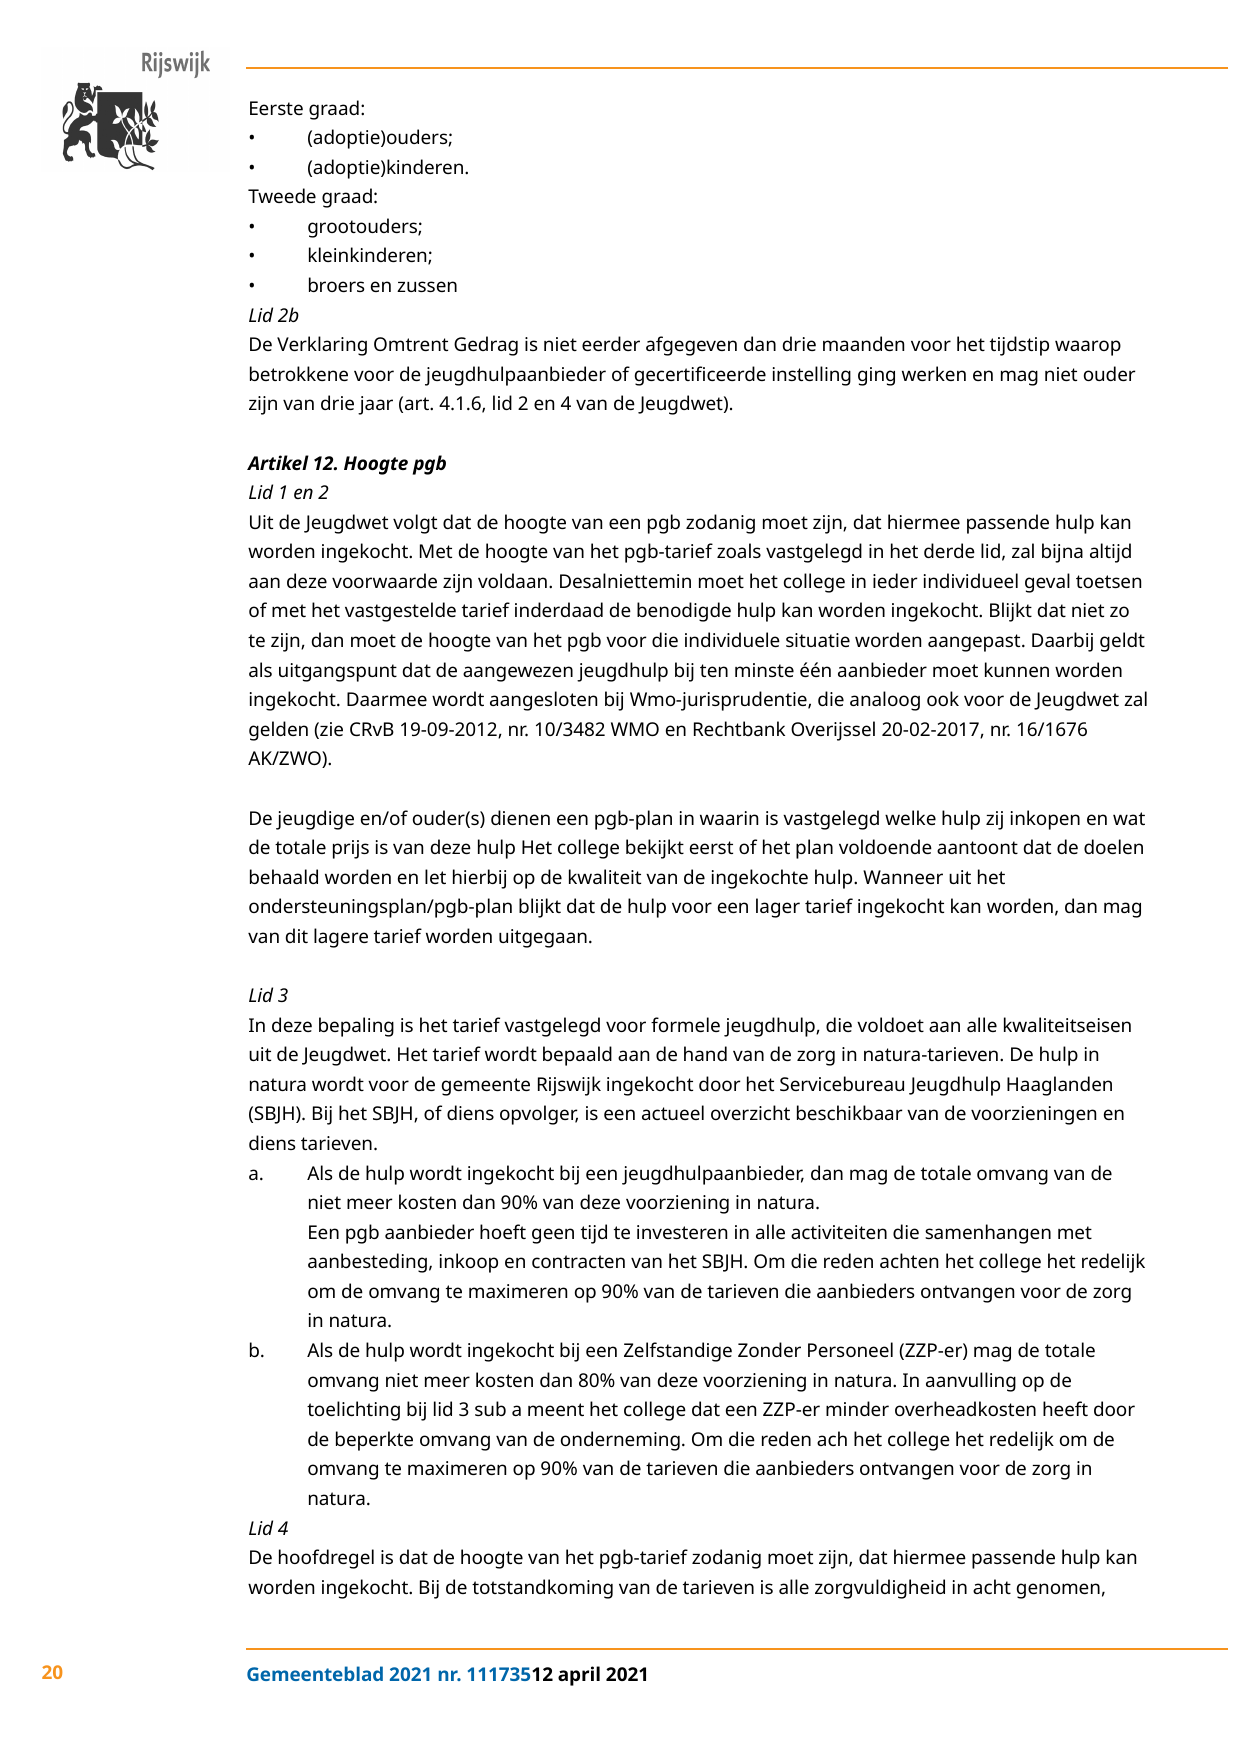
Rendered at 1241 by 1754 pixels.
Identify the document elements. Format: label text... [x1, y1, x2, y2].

picture [41, 47, 231, 172]
list broers en zussen [248, 272, 1152, 298]
text Lid 4 [248, 1515, 1152, 1541]
list Als de hulp wordt ingekocht bij een Zelfstandige Zonder Personeel (ZZP-er) mag de totale omvang niet meer kosten dan 80% van deze voorziening in natura. In aanvulling op de toelichting bij lid 3 sub a meent het college dat een ZZP-er minder overheadkosten heeft door de beperkte omvang van de onderneming. Om die reden ach het college het redelijk om de omvang te maximeren op 90% van de tarieven die aanbieders ontvangen voor de zorg in natura. [248, 1337, 1152, 1511]
text Eerste graad: [248, 95, 1152, 121]
list (adoptie)kinderen. [248, 154, 1152, 180]
text Tweede graad: [248, 183, 1152, 209]
text De jeugdige en/of ouder(s) dienen een pgb-plan in waarin is vastgelegd welke hulp zij inkopen en wat de totale prijs is van deze hulp Het college bekijkt eerst of het plan voldoende aantoont dat de doelen behaald worden en let hierbij op de kwaliteit van de ingekochte hulp. Wanneer uit het ondersteuningsplan/pgb-plan blijkt dat de hulp voor een lager tarief ingekocht kan worden, dan mag van dit lagere tarief worden uitgegaan. [248, 805, 1152, 949]
text De hoofdregel is dat de hoogte van het pgb-tarief zodanig moet zijn, dat hiermee passende hulp kan worden ingekocht. Bij de totstandkoming van de tarieven is alle zorgvuldigheid in acht genomen, [248, 1544, 1152, 1600]
text In deze bepaling is het tarief vastgelegd voor formele jeugdhulp, die voldoet aan alle kwaliteitseisen uit de Jeugdwet. Het tarief wordt bepaald aan de hand van de zorg in natura-tarieven. De hulp in natura wordt voor de gemeente Rijswijk ingekocht door het Servicebureau Jeugdhulp Haaglanden (SBJH). Bij het SBJH, of diens opvolger, is een actueel overzicht beschikbaar van de voorzieningen en diens tarieven. [248, 1012, 1152, 1156]
list Als de hulp wordt ingekocht bij een jeugdhulpaanbieder, dan mag de totale omvang van de niet meer kosten dan 90% van deze voorziening in natura. [248, 1160, 1152, 1215]
text Lid 2b [248, 302, 1152, 328]
list grootouders; [248, 213, 1152, 239]
list kleinkinderen; [248, 243, 1152, 268]
text Lid 3 [248, 982, 1152, 1008]
list (adoptie)ouders; [248, 124, 1152, 150]
text Lid 1 en 2 [248, 479, 1152, 505]
list Een pgb aanbieder hoeft geen tijd te investeren in alle activiteiten die samenhangen met aanbesteding, inkoop en contracten van het SBJH. Om die reden achten het college het redelijk om de omvang te maximeren op 90% van de tarieven die aanbieders ontvangen voor de zorg in natura. [248, 1219, 1152, 1333]
text De Verklaring Omtrent Gedrag is niet eerder afgegeven dan drie maanden voor het tijdstip waarop betrokkene voor de jeugdhulpaanbieder of gecertificeerde instelling ging werken en mag niet ouder zijn van drie jaar (art. 4.1.6, lid 2 en 4 van de Jeugdwet). [248, 331, 1152, 416]
text Artikel 12. Hoogte pgb [248, 450, 1152, 476]
text Uit de Jeugdwet volgt dat de hoogte van een pgb zodanig moet zijn, dat hiermee passende hulp kan worden ingekocht. Met de hoogte van het pgb-tarief zoals vastgelegd in het derde lid, zal bijna altijd aan deze voorwaarde zijn voldaan. Desalniettemin moet het college in ieder individueel geval toetsen of met het vastgestelde tarief inderdaad de benodigde hulp kan worden ingekocht. Blijkt dat niet zo te zijn, dan moet de hoogte van het pgb voor die individuele situatie worden aangepast. Daarbij geldt als uitgangspunt dat de aangewezen jeugdhulp bij ten minste één aanbieder moet kunnen worden ingekocht. Daarmee wordt aangesloten bij Wmo-jurisprudentie, die analoog ook voor de Jeugdwet zal gelden (zie CRvB 19-09-2012, nr. 10/3482 WMO en Rechtbank Overijssel 20-02-2017, nr. 16/1676 AK/ZWO). [248, 509, 1152, 771]
